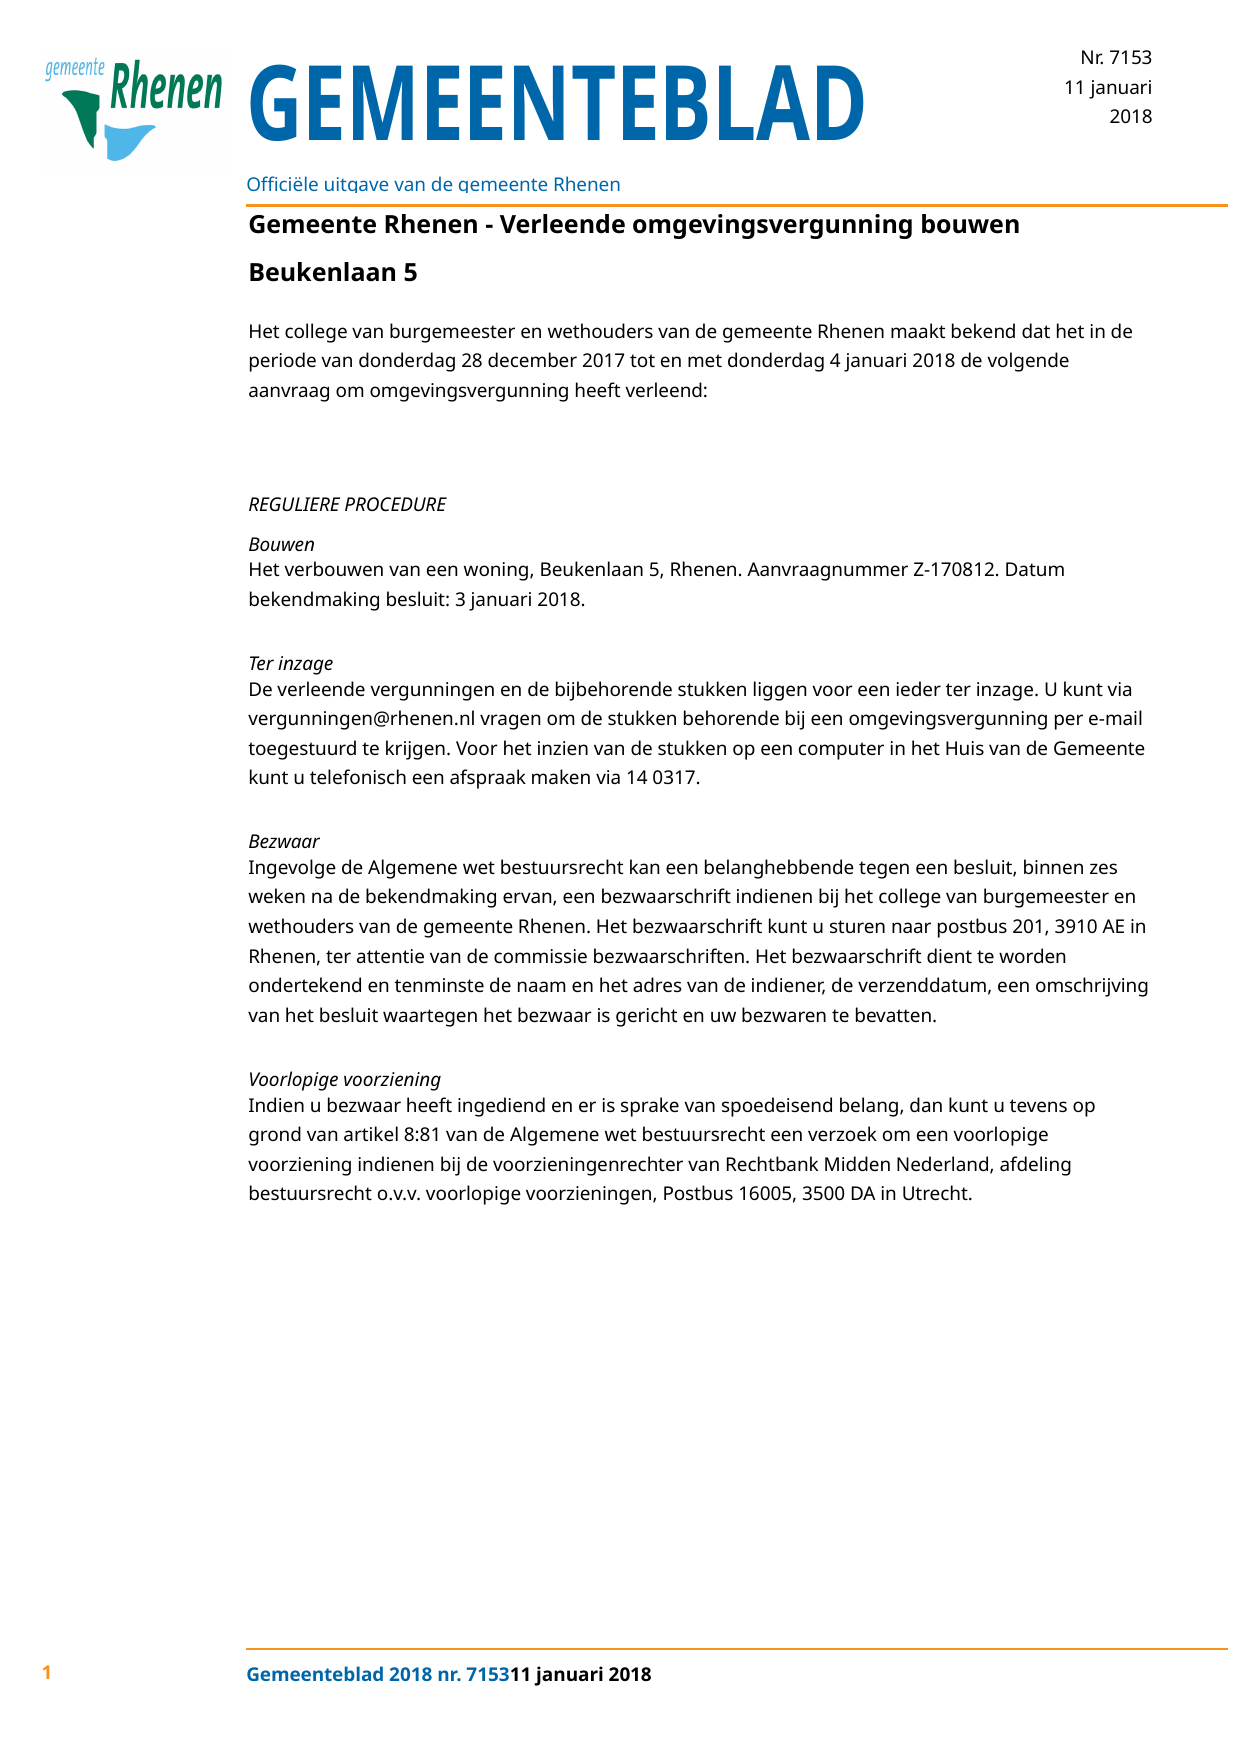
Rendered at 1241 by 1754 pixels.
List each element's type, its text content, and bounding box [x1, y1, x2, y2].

text Het verbouwen van een woning, Beukenlaan 5, Rhenen. Aanvraagnummer Z-170812. Datum bekendmaking besluit: 3 januari 2018. [248, 556, 1152, 612]
text De verleende vergunningen en de bijbehorende stukken liggen voor een ieder ter inzage. U kunt via vergunningen@rhenen.nl vragen om de stukken behorende bij een omgevingsvergunning per e-mail toegestuurd te krijgen. Voor het inzien van de stukken op een computer in het Huis van de Gemeente kunt u telefonisch een afspraak maken via 14 0317. [248, 676, 1152, 790]
text Ter inzage [248, 650, 1152, 676]
text Het college van burgemeester en wethouders van de gemeente Rhenen maakt bekend dat het in de periode van donderdag 28 december 2017 tot en met donderdag 4 januari 2018 de volgende aanvraag om omgevingsvergunning heeft verleend: [248, 318, 1152, 403]
text Ingevolge de Algemene wet bestuursrecht kan een belanghebbende tegen een besluit, binnen zes weken na de bekendmaking ervan, een bezwaarschrift indienen bij het college van burgemeester en wethouders van de gemeente Rhenen. Het bezwaarschrift kunt u sturen naar postbus 201, 3910 AE in Rhenen, ter attentie van de commissie bezwaarschriften. Het bezwaarschrift dient te worden ondertekend en tenminste de naam en het adres van de indiener, de verzenddatum, een omschrijving van het besluit waartegen het bezwaar is gericht en uw bezwaren te bevatten. [248, 854, 1152, 1028]
text Voorlopige voorziening [248, 1066, 1152, 1092]
text Indien u bezwaar heeft ingediend en er is sprake van spoedeisend belang, dan kunt u tevens op grond van artikel 8:81 van de Algemene wet bestuursrecht een verzoek om een voorlopige voorziening indienen bij de voorzieningenrechter van Rechtbank Midden Nederland, afdeling bestuursrecht o.v.v. voorlopige voorzieningen, Postbus 16005, 3500 DA in Utrecht. [248, 1092, 1152, 1206]
text Bezwaar [248, 828, 1152, 854]
text Gemeente Rhenen - Verleende omgevingsvergunning bouwen Beukenlaan 5 [248, 207, 1152, 288]
text Bouwen [248, 531, 1152, 556]
picture [41, 47, 231, 172]
text REGULIERE PROCEDURE [248, 491, 1152, 517]
